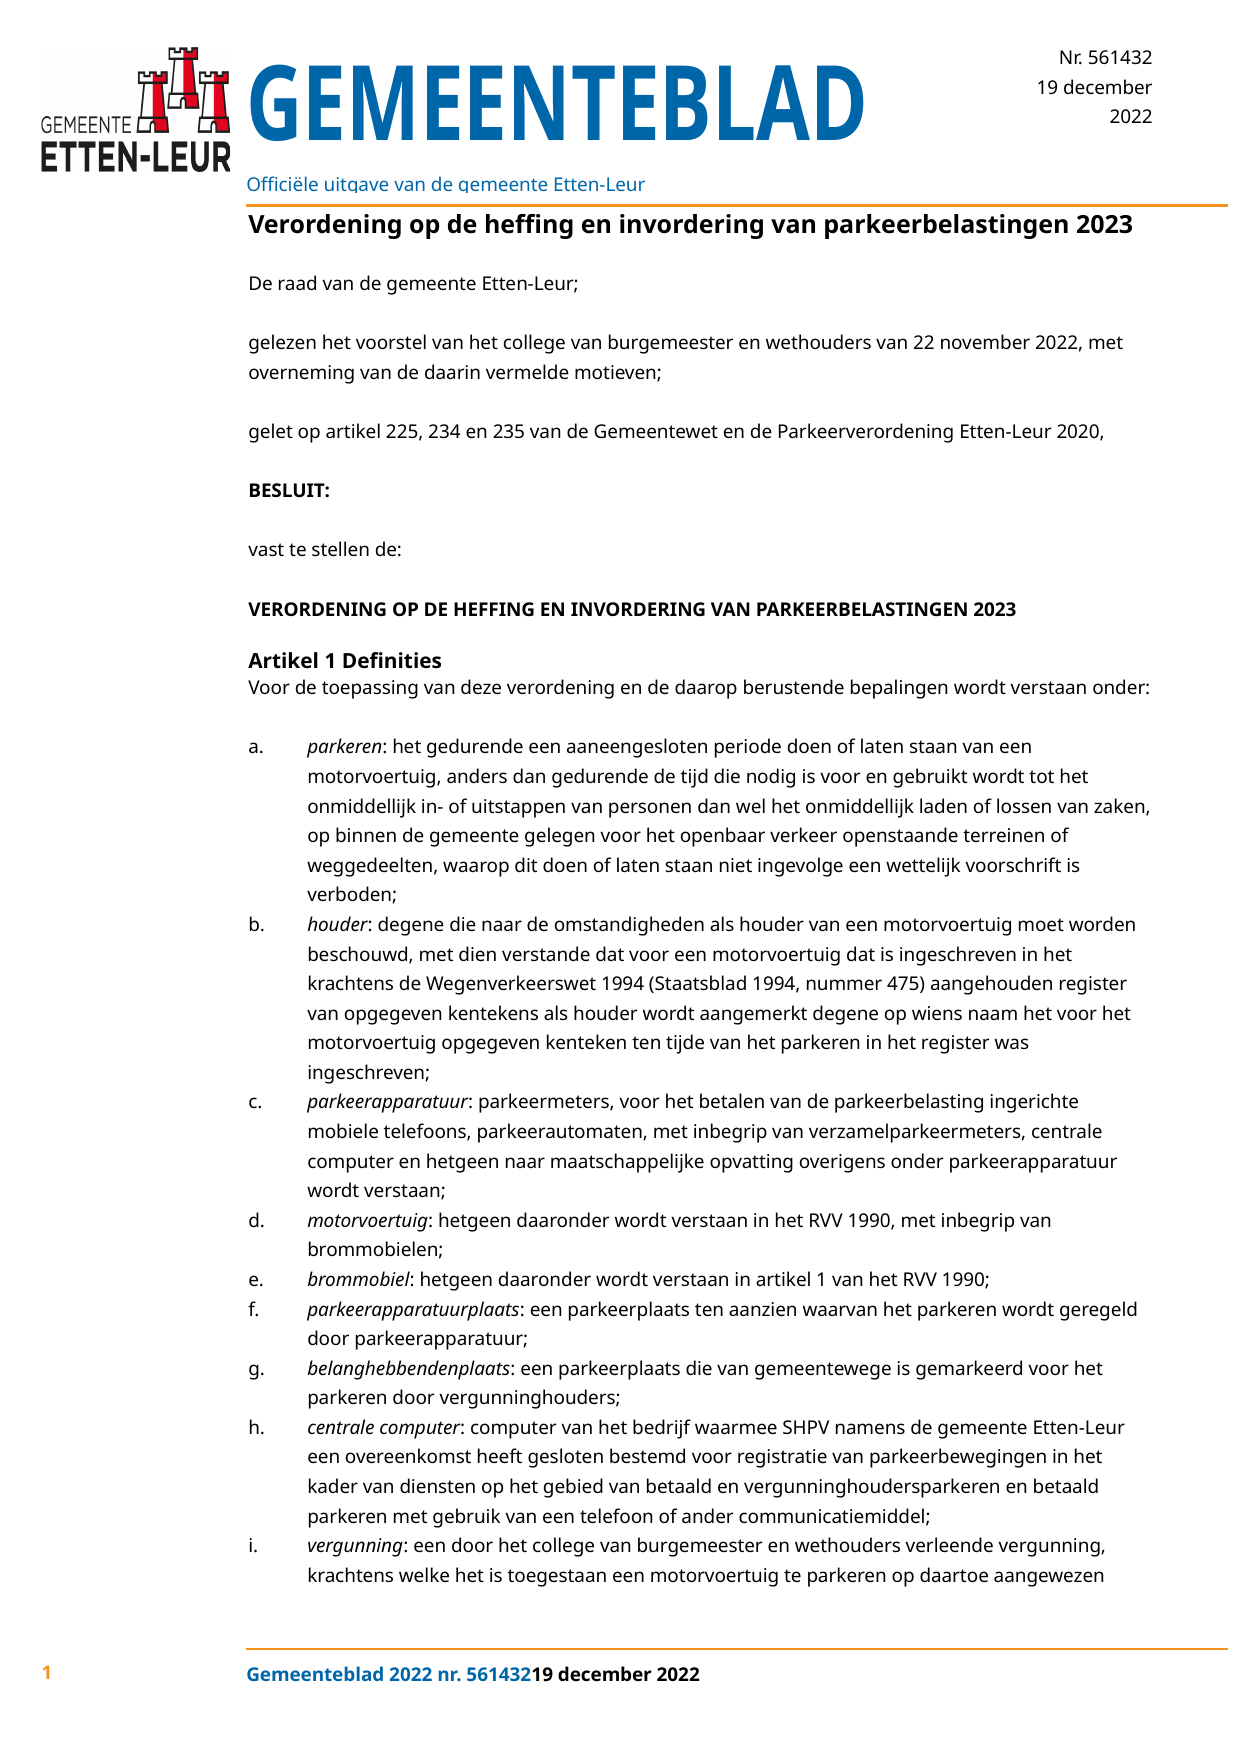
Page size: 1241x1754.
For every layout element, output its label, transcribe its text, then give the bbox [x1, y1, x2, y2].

picture [41, 47, 231, 172]
text gelet op artikel 225, 234 en 235 van de Gemeentewet en de Parkeerverordening Etten-Leur 2020, [248, 418, 1152, 444]
list motorvoertuig: hetgeen daaronder wordt verstaan in het RVV 1990, met inbegrip van brommobielen; [248, 1207, 1152, 1262]
text Verordening op de heffing en invordering van parkeerbelastingen 2023 [248, 207, 1152, 241]
list brommobiel: hetgeen daaronder wordt verstaan in artikel 1 van het RVV 1990; [248, 1266, 1152, 1292]
text vast te stellen de: [248, 537, 1152, 562]
list belanghebbendenplaats: een parkeerplaats die van gemeentewege is gemarkeerd voor het parkeren door vergunninghouders; [248, 1355, 1152, 1410]
list parkeerapparatuur: parkeermeters, voor het betalen van de parkeerbelasting ingerichte mobiele telefoons, parkeerautomaten, met inbegrip van verzamelparkeermeters, centrale computer en hetgeen naar maatschappelijke opvatting overigens onder parkeerapparatuur wordt verstaan; [248, 1089, 1152, 1203]
list vergunning: een door het college van burgemeester en wethouders verleende vergunning, krachtens welke het is toegestaan een motorvoertuig te parkeren op daartoe aangewezen [248, 1532, 1152, 1588]
text gelezen het voorstel van het college van burgemeester en wethouders van 22 november 2022, met overneming van de daarin vermelde motieven; [248, 329, 1152, 385]
text VERORDENING OP DE HEFFING EN INVORDERING VAN PARKEERBELASTINGEN 2023 [248, 596, 1152, 621]
text Voor de toepassing van deze verordening en de daarop berustende bepalingen wordt verstaan onder: [248, 674, 1152, 700]
text De raad van de gemeente Etten-Leur; [248, 270, 1152, 296]
list parkeren: het gedurende een aaneengesloten periode doen of laten staan van een motorvoertuig, anders dan gedurende de tijd die nodig is voor en gebruikt wordt tot het onmiddellijk in- of uitstappen van personen dan wel het onmiddellijk laden of lossen van zaken, op binnen de gemeente gelegen voor het openbaar verkeer openstaande terreinen of weggedeelten, waarop dit doen of laten staan niet ingevolge een wettelijk voorschrift is verboden; [248, 734, 1152, 907]
list centrale computer: computer van het bedrijf waarmee SHPV namens de gemeente Etten-Leur een overeenkomst heeft gesloten bestemd voor registratie van parkeerbewegingen in het kader van diensten op het gebied van betaald en vergunninghoudersparkeren en betaald parkeren met gebruik van een telefoon of ander communicatiemiddel; [248, 1414, 1152, 1529]
text BESLUIT: [248, 477, 1152, 503]
text Artikel 1 Definities [248, 646, 1152, 674]
list houder: degene die naar de omstandigheden als houder van een motorvoertuig moet worden beschouwd, met dien verstande dat voor een motorvoertuig dat is ingeschreven in het krachtens de Wegenverkeerswet 1994 (Staatsblad 1994, nummer 475) aangehouden register van opgegeven kentekens als houder wordt aangemerkt degene op wiens naam het voor het motorvoertuig opgegeven kenteken ten tijde van het parkeren in het register was ingeschreven; [248, 911, 1152, 1085]
list parkeerapparatuurplaats: een parkeerplaats ten aanzien waarvan het parkeren wordt geregeld door parkeerapparatuur; [248, 1296, 1152, 1351]
